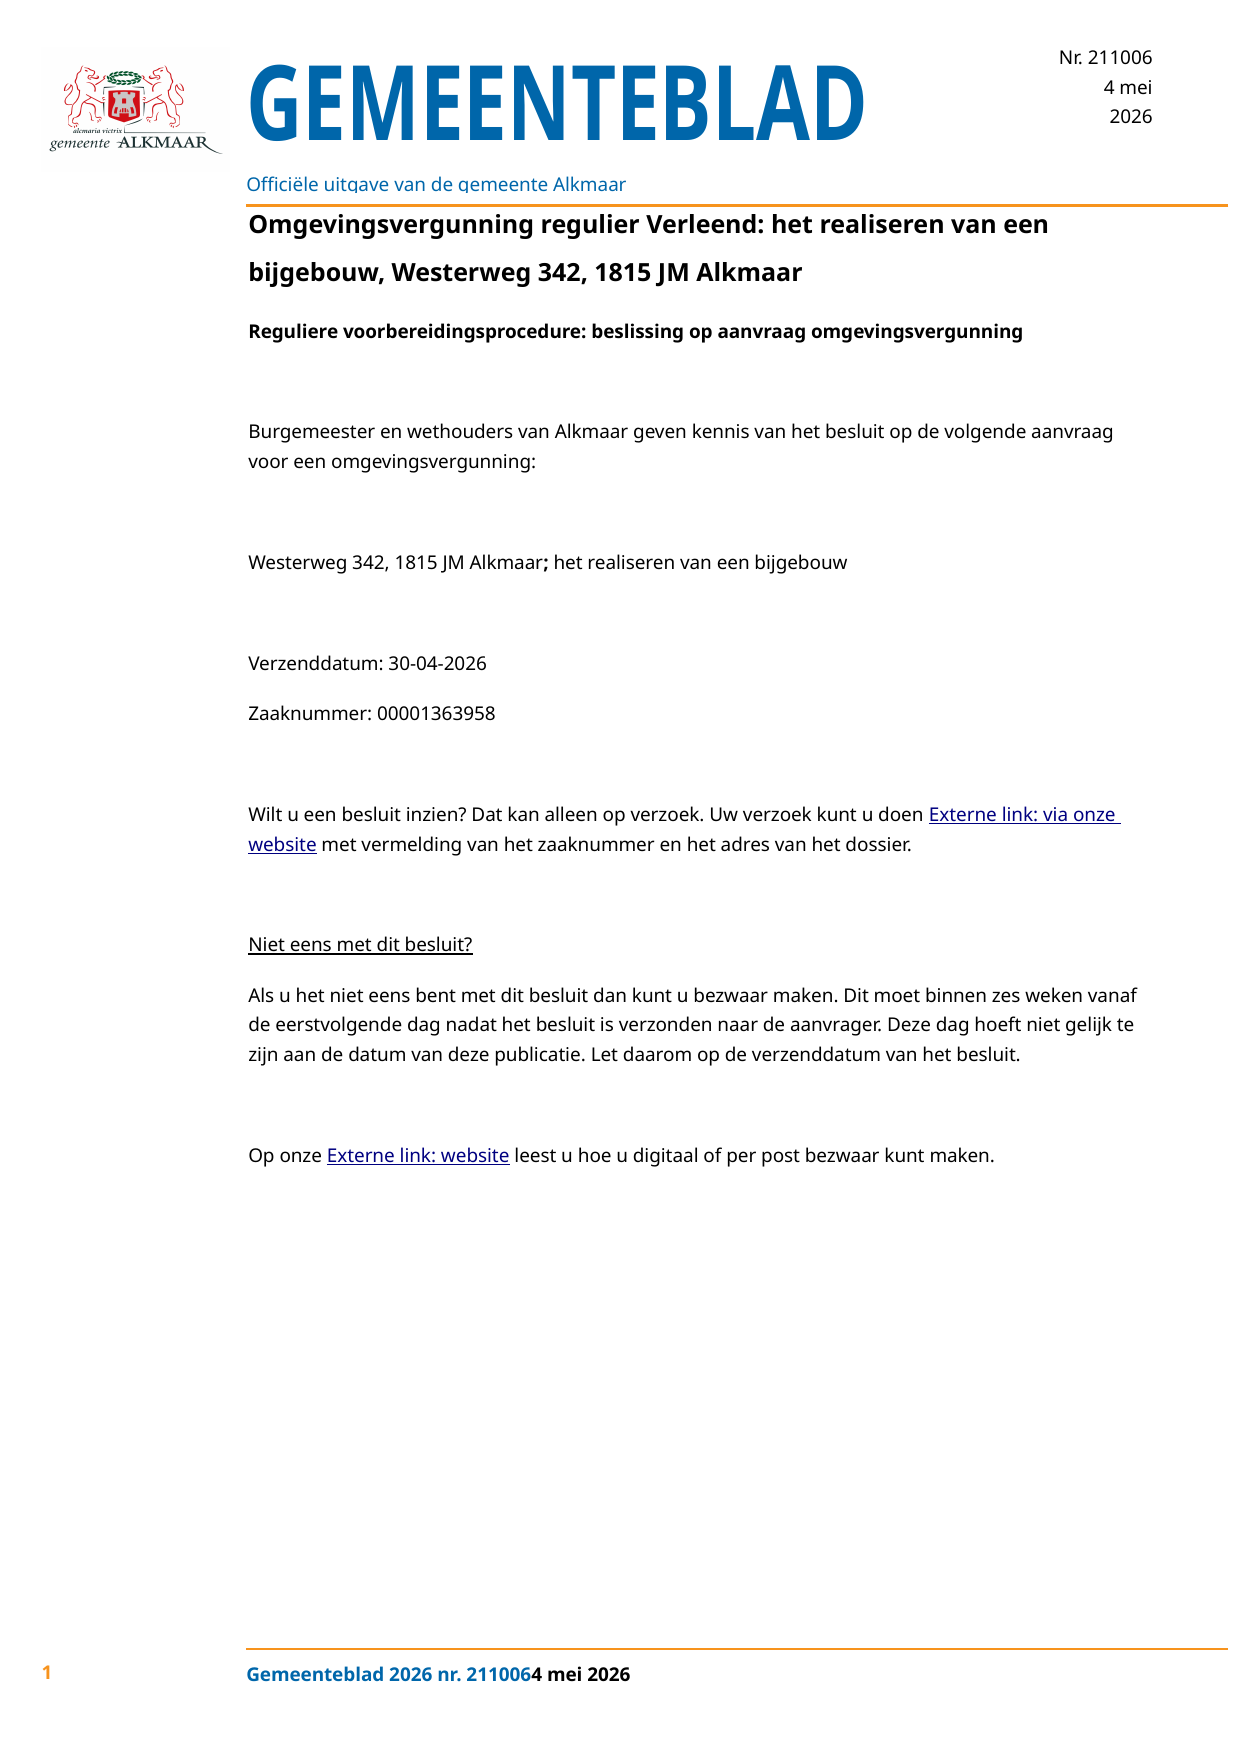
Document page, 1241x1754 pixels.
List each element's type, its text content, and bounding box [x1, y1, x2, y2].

text Zaaknummer: 00001363958 [248, 700, 1152, 726]
text Wilt u een besluit inzien? Dat kan alleen op verzoek. Uw verzoek kunt u doen Externe link: via onze website met vermelding van het zaaknummer en het adres van het dossier. [248, 801, 1152, 857]
text Omgevingsvergunning regulier Verleend: het realiseren van een bijgebouw, Westerweg 342, 1815 JM Alkmaar [248, 207, 1152, 288]
text Op onze Externe link: website leest u hoe u digitaal of per post bezwaar kunt maken. [248, 1142, 1152, 1168]
text Burgemeester en wethouders van Alkmaar geven kennis van het besluit op de volgende aanvraag voor een omgevingsvergunning: [248, 419, 1152, 474]
text Verzenddatum: 30-04-2026 [248, 650, 1152, 676]
picture [41, 47, 231, 172]
text Reguliere voorbereidingsprocedure: beslissing op aanvraag omgevingsvergunning [248, 318, 1152, 344]
text Niet eens met dit besluit? [248, 932, 1152, 957]
text Als u het niet eens bent met dit besluit dan kunt u bezwaar maken. Dit moet binnen zes weken vanaf de eerstvolgende dag nadat het besluit is verzonden naar de aanvrager. Deze dag hoeft niet gelijk te zijn aan de datum van deze publicatie. Let daarom op de verzenddatum van het besluit. [248, 982, 1152, 1067]
text Westerweg 342, 1815 JM Alkmaar; het realiseren van een bijgebouw [248, 549, 1152, 575]
